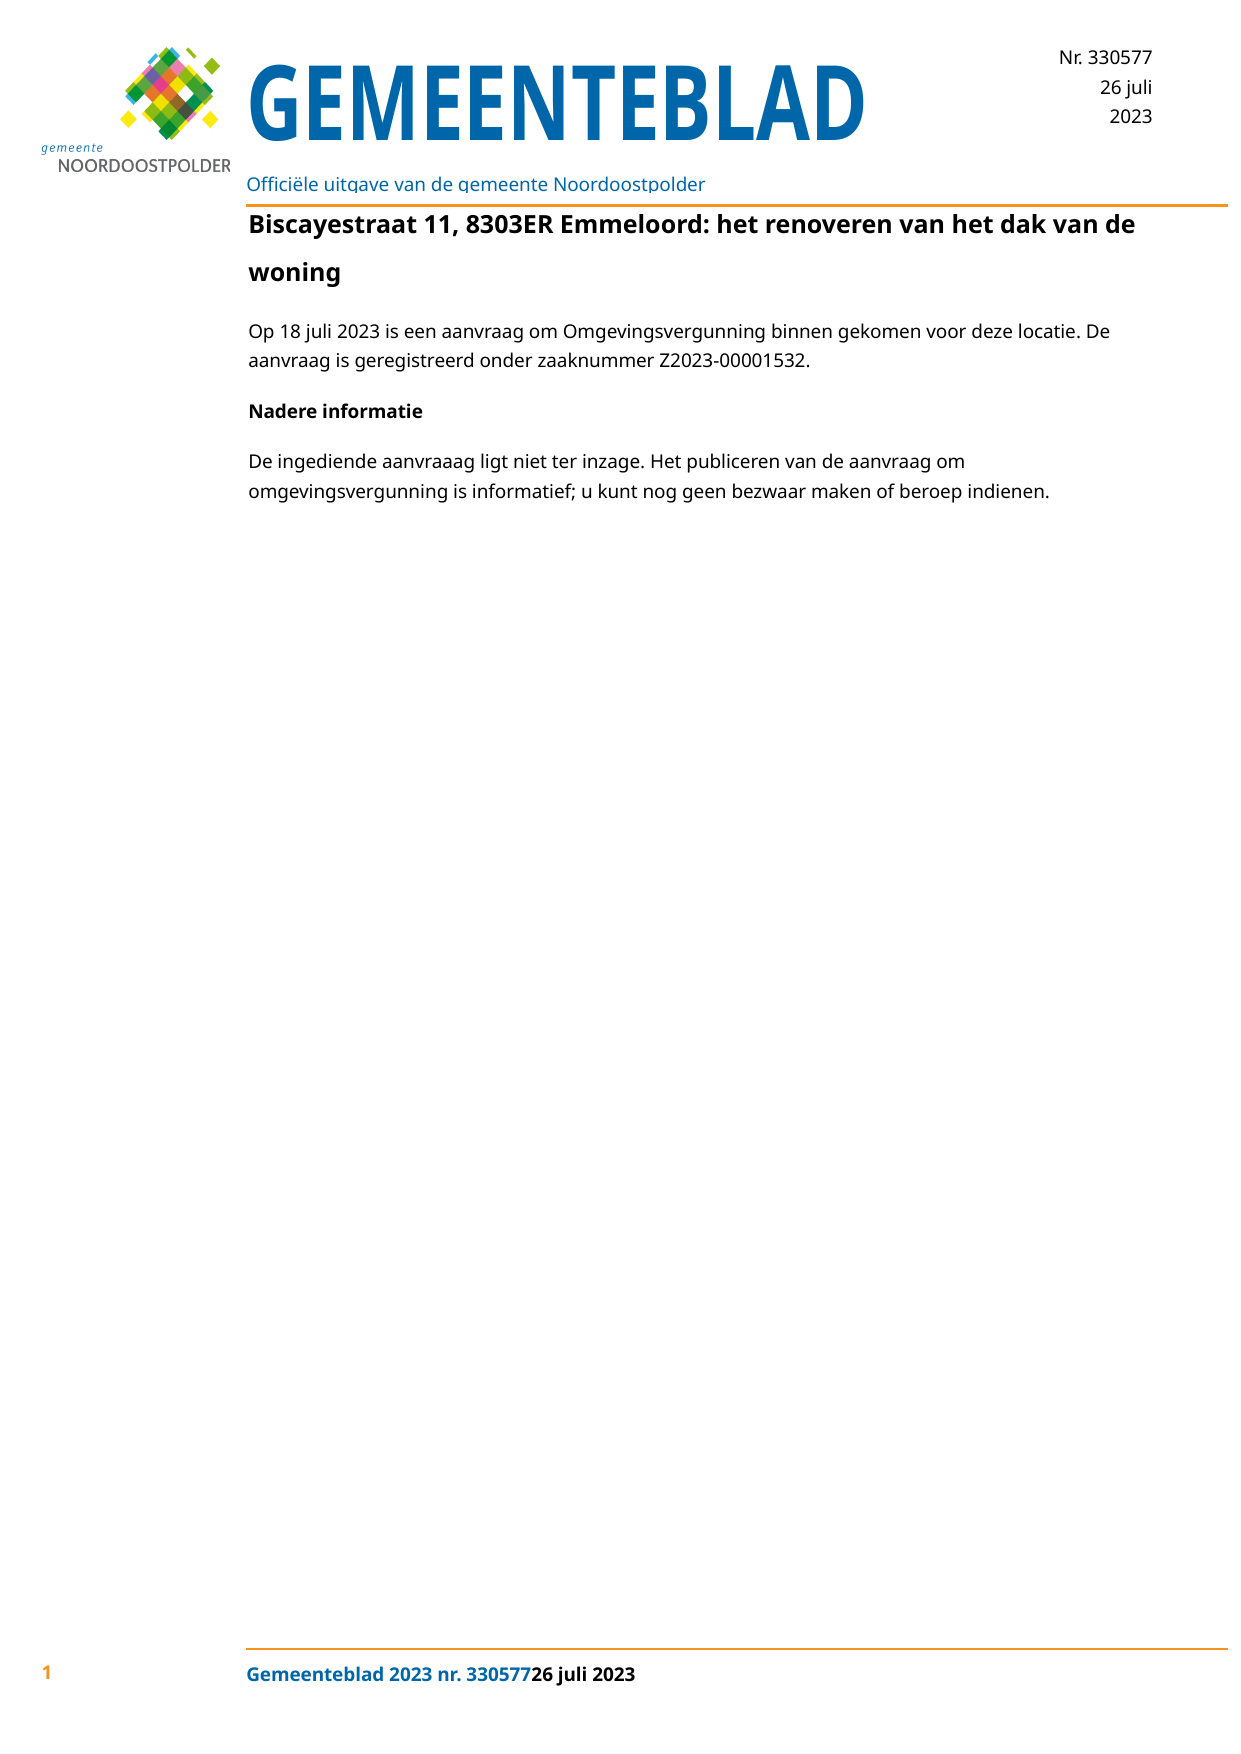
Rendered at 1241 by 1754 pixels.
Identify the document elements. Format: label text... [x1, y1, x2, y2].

text Op 18 juli 2023 is een aanvraag om Omgevingsvergunning binnen gekomen voor deze locatie. De aanvraag is geregistreerd onder zaaknummer Z2023-00001532. [248, 318, 1152, 373]
text Biscayestraat 11, 8303ER Emmeloord: het renoveren van het dak van de woning [248, 207, 1152, 288]
picture [41, 47, 231, 172]
text Nadere informatie [248, 398, 1152, 424]
text De ingediende aanvraaag ligt niet ter inzage. Het publiceren van de aanvraag om omgevingsvergunning is informatief; u kunt nog geen bezwaar maken of beroep indienen. [248, 448, 1152, 504]
